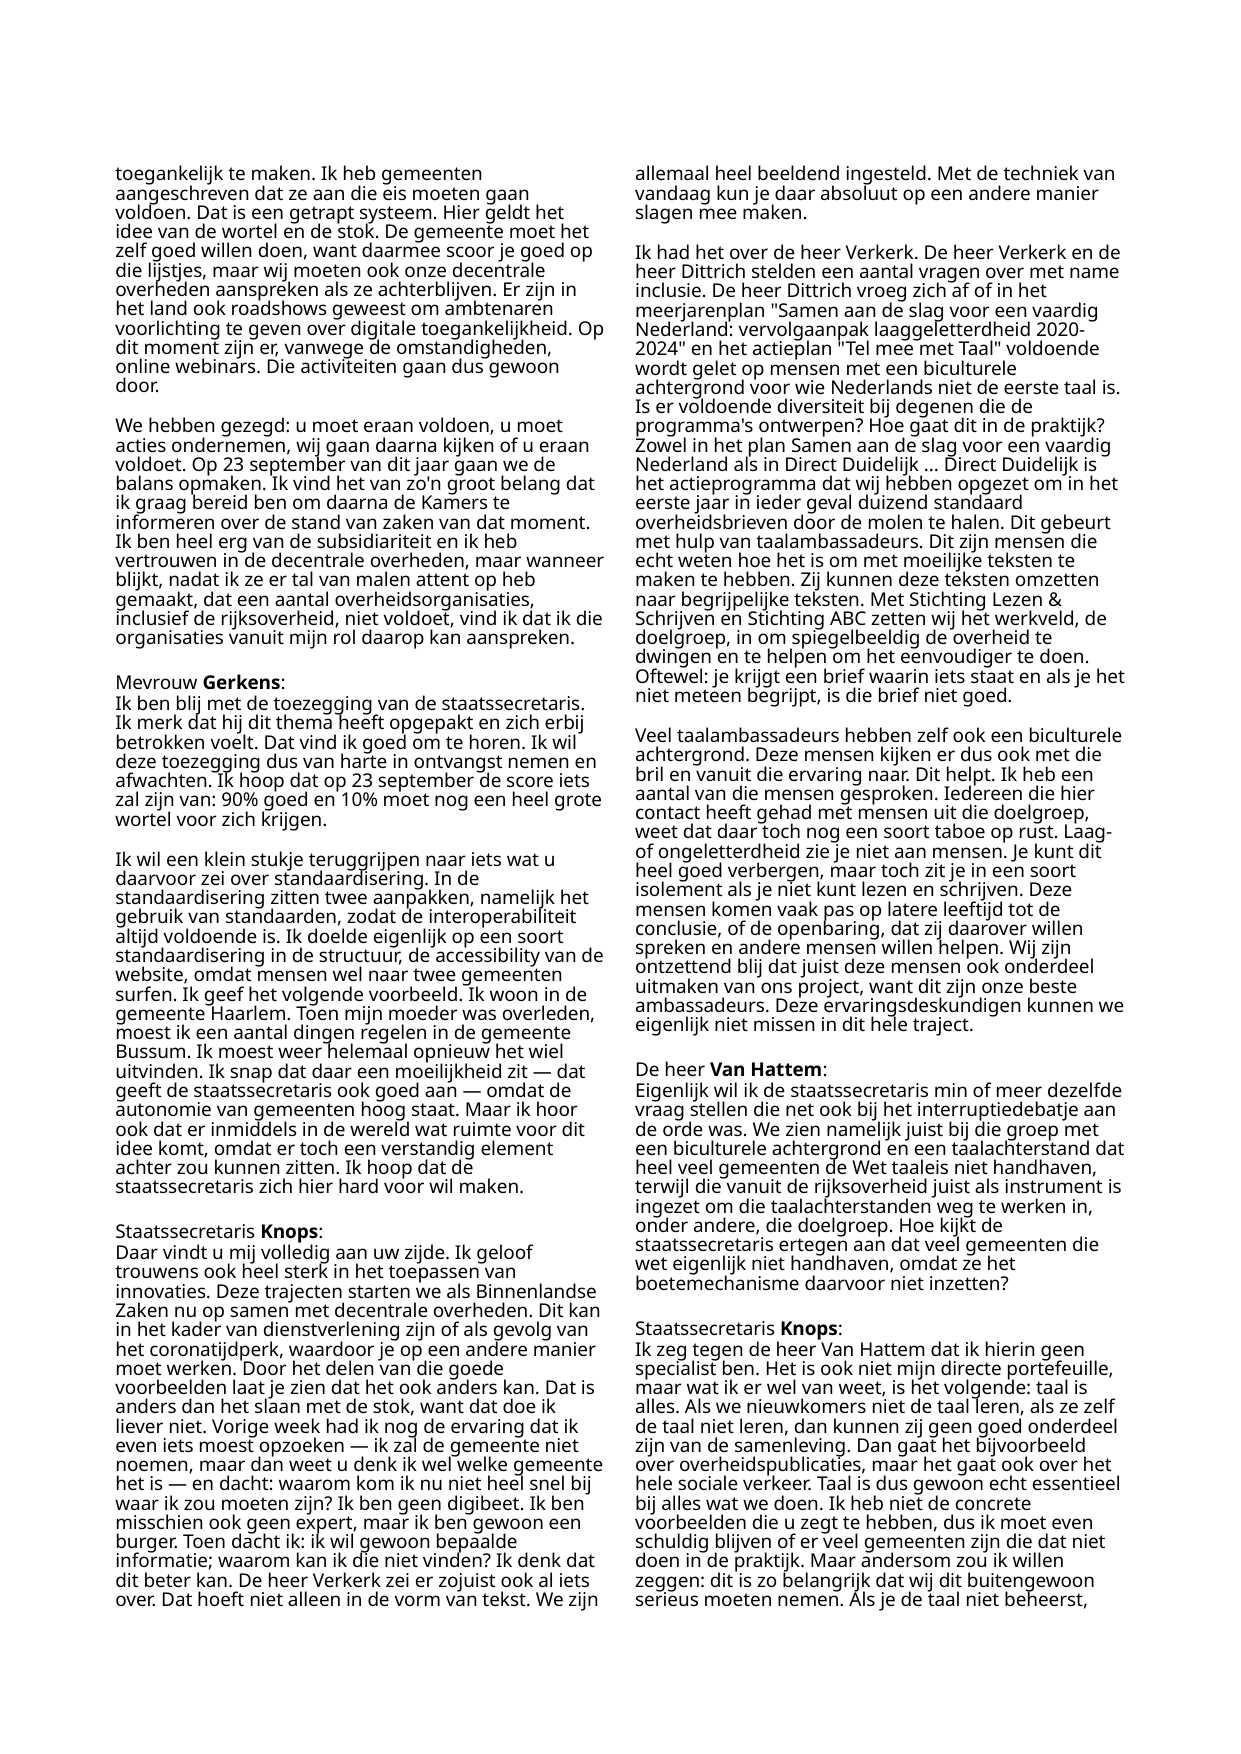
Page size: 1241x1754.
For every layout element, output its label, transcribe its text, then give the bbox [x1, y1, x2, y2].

text Ik had het over de heer Verkerk. De heer Verkerk en de heer Dittrich stelden een aantal vragen over met name inclusie. De heer Dittrich vroeg zich af of in het meerjarenplan "Samen aan de slag voor een vaardig Nederland: vervolgaanpak laaggeletterdheid 2020-2024" en het actieplan "Tel mee met Taal" voldoende wordt gelet op mensen met een biculturele achtergrond voor wie Nederlands niet de eerste taal is. Is er voldoende diversiteit bij degenen die de programma's ontwerpen? Hoe gaat dit in de praktijk? Zowel in het plan Samen aan de slag voor een vaardig Nederland als in Direct Duidelijk ... Direct Duidelijk is het actieprogramma dat wij hebben opgezet om in het eerste jaar in ieder geval duizend standaard overheidsbrieven door de molen te halen. Dit gebeurt met hulp van taalambassadeurs. Dit zijn mensen die echt weten hoe het is om met moeilijke teksten te maken te hebben. Zij kunnen deze teksten omzetten naar begrijpelijke teksten. Met Stichting Lezen & Schrijven en Stichting ABC zetten wij het werkveld, de doelgroep, in om spiegelbeeldig de overheid te dwingen en te helpen om het eenvoudiger te doen. Oftewel: je krijgt een brief waarin iets staat en als je het niet meteen begrijpt, is die brief niet goed. [635, 244, 1125, 706]
text We hebben gezegd: u moet eraan voldoen, u moet acties ondernemen, wij gaan daarna kijken of u eraan voldoet. Op 23 september van dit jaar gaan we de balans opmaken. Ik vind het van zo'n groot belang dat ik graag bereid ben om daarna de Kamers te informeren over de stand van zaken van dat moment. Ik ben heel erg van de subsidiariteit en ik heb vertrouwen in de decentrale overheden, maar wanneer blijkt, nadat ik ze er tal van malen attent op heb gemaakt, dat een aantal overheidsorganisaties, inclusief de rijksoverheid, niet voldoet, vind ik dat ik die organisaties vanuit mijn rol daarop kan aanspreken. [115, 417, 605, 648]
text Veel taalambassadeurs hebben zelf ook een biculturele achtergrond. Deze mensen kijken er dus ook met die bril en vanuit die ervaring naar. Dit helpt. Ik heb een aantal van die mensen gesproken. Iedereen die hier contact heeft gehad met mensen uit die doelgroep, weet dat daar toch nog een soort taboe op rust. Laag- of ongeletterdheid zie je niet aan mensen. Je kunt dit heel goed verbergen, maar toch zit je in een soort isolement als je niet kunt lezen en schrijven. Deze mensen komen vaak pas op latere leeftijd tot de conclusie, of de openbaring, dat zij daarover willen spreken en andere mensen willen helpen. Wij zijn ontzettend blij dat juist deze mensen ook onderdeel uitmaken van ons project, want dit zijn onze beste ambassadeurs. Deze ervaringsdeskundigen kunnen we eigenlijk niet missen in dit hele traject. [635, 727, 1125, 1035]
text Ik wil een klein stukje teruggrijpen naar iets wat u daarvoor zei over standaardisering. In de standaardisering zitten twee aanpakken, namelijk het gebruik van standaarden, zodat de interoperabiliteit altijd voldoende is. Ik doelde eigenlijk op een soort standaardisering in de structuur, de accessibility van de website, omdat mensen wel naar twee gemeenten surfen. Ik geef het volgende voorbeeld. Ik woon in de gemeente Haarlem. Toen mijn moeder was overleden, moest ik een aantal dingen regelen in de gemeente Bussum. Ik moest weer helemaal opnieuw het wiel uitvinden. Ik snap dat daar een moeilijkheid zit — dat geeft de staatssecretaris ook goed aan — omdat de autonomie van gemeenten hoog staat. Maar ik hoor ook dat er inmiddels in de wereld wat ruimte voor dit idee komt, omdat er toch een verstandig element achter zou kunnen zitten. Ik hoop dat de staatssecretaris zich hier hard voor wil maken. [115, 851, 605, 1198]
text De heer Van Hattem: [635, 1056, 1125, 1082]
text Mevrouw Gerkens: [115, 669, 605, 695]
text Staatssecretaris Knops: [115, 1218, 605, 1244]
text allemaal heel beeldend ingesteld. Met de techniek van vandaag kun je daar absoluut op een andere manier slagen mee maken. [635, 165, 1125, 223]
text Daar vindt u mij volledig aan uw zijde. Ik geloof trouwens ook heel sterk in het toepassen van innovaties. Deze trajecten starten we als Binnenlandse Zaken nu op samen met decentrale overheden. Dit kan in het kader van dienstverlening zijn of als gevolg van het coronatijdperk, waardoor je op een andere manier moet werken. Door het delen van die goede voorbeelden laat je zien dat het ook anders kan. Dat is anders dan het slaan met de stok, want dat doe ik liever niet. Vorige week had ik nog de ervaring dat ik even iets moest opzoeken — ik zal de gemeente niet noemen, maar dan weet u denk ik wel welke gemeente het is — en dacht: waarom kom ik nu niet heel snel bij waar ik zou moeten zijn? Ik ben geen digibeet. Ik ben misschien ook geen expert, maar ik ben gewoon een burger. Toen dacht ik: ik wil gewoon bepaalde informatie; waarom kan ik die niet vinden? Ik denk dat dit beter kan. De heer Verkerk zei er zojuist ook al iets over. Dat hoeft niet alleen in de vorm van tekst. We zijn [115, 1244, 605, 1610]
text Eigenlijk wil ik de staatssecretaris min of meer dezelfde vraag stellen die net ook bij het interruptiedebatje aan de orde was. We zien namelijk juist bij die groep met een biculturele achtergrond en een taalachterstand dat heel veel gemeenten de Wet taaleis niet handhaven, terwijl die vanuit de rijksoverheid juist als instrument is ingezet om die taalachterstanden weg te werken in, onder andere, die doelgroep. Hoe kijkt de staatssecretaris ertegen aan dat veel gemeenten die wet eigenlijk niet handhaven, omdat ze het boetemechanisme daarvoor niet inzetten? [635, 1082, 1125, 1294]
text toegankelijk te maken. Ik heb gemeenten aangeschreven dat ze aan die eis moeten gaan voldoen. Dat is een getrapt systeem. Hier geldt het idee van de wortel en de stok. De gemeente moet het zelf goed willen doen, want daarmee scoor je goed op die lijstjes, maar wij moeten ook onze decentrale overheden aanspreken als ze achterblijven. Er zijn in het land ook roadshows geweest om ambtenaren voorlichting te geven over digitale toegankelijkheid. Op dit moment zijn er, vanwege de omstandigheden, online webinars. Die activiteiten gaan dus gewoon door. [115, 165, 605, 397]
text Ik zeg tegen de heer Van Hattem dat ik hierin geen specialist ben. Het is ook niet mijn directe portefeuille, maar wat ik er wel van weet, is het volgende: taal is alles. Als we nieuwkomers niet de taal leren, als ze zelf de taal niet leren, dan kunnen zij geen goed onderdeel zijn van de samenleving. Dan gaat het bijvoorbeeld over overheidspublicaties, maar het gaat ook over het hele sociale verkeer. Taal is dus gewoon echt essentieel bij alles wat we doen. Ik heb niet de concrete voorbeelden die u zegt te hebben, dus ik moet even schuldig blijven of er veel gemeenten zijn die dat niet doen in de praktijk. Maar andersom zou ik willen zeggen: dit is zo belangrijk dat wij dit buitengewoon serieus moeten nemen. Als je de taal niet beheerst, [635, 1341, 1125, 1610]
text Staatssecretaris Knops: [635, 1315, 1125, 1341]
text Ik ben blij met de toezegging van de staatssecretaris. Ik merk dat hij dit thema heeft opgepakt en zich erbij betrokken voelt. Dat vind ik goed om te horen. Ik wil deze toezegging dus van harte in ontvangst nemen en afwachten. Ik hoop dat op 23 september de score iets zal zijn van: 90% goed en 10% moet nog een heel grote wortel voor zich krijgen. [115, 695, 605, 830]
